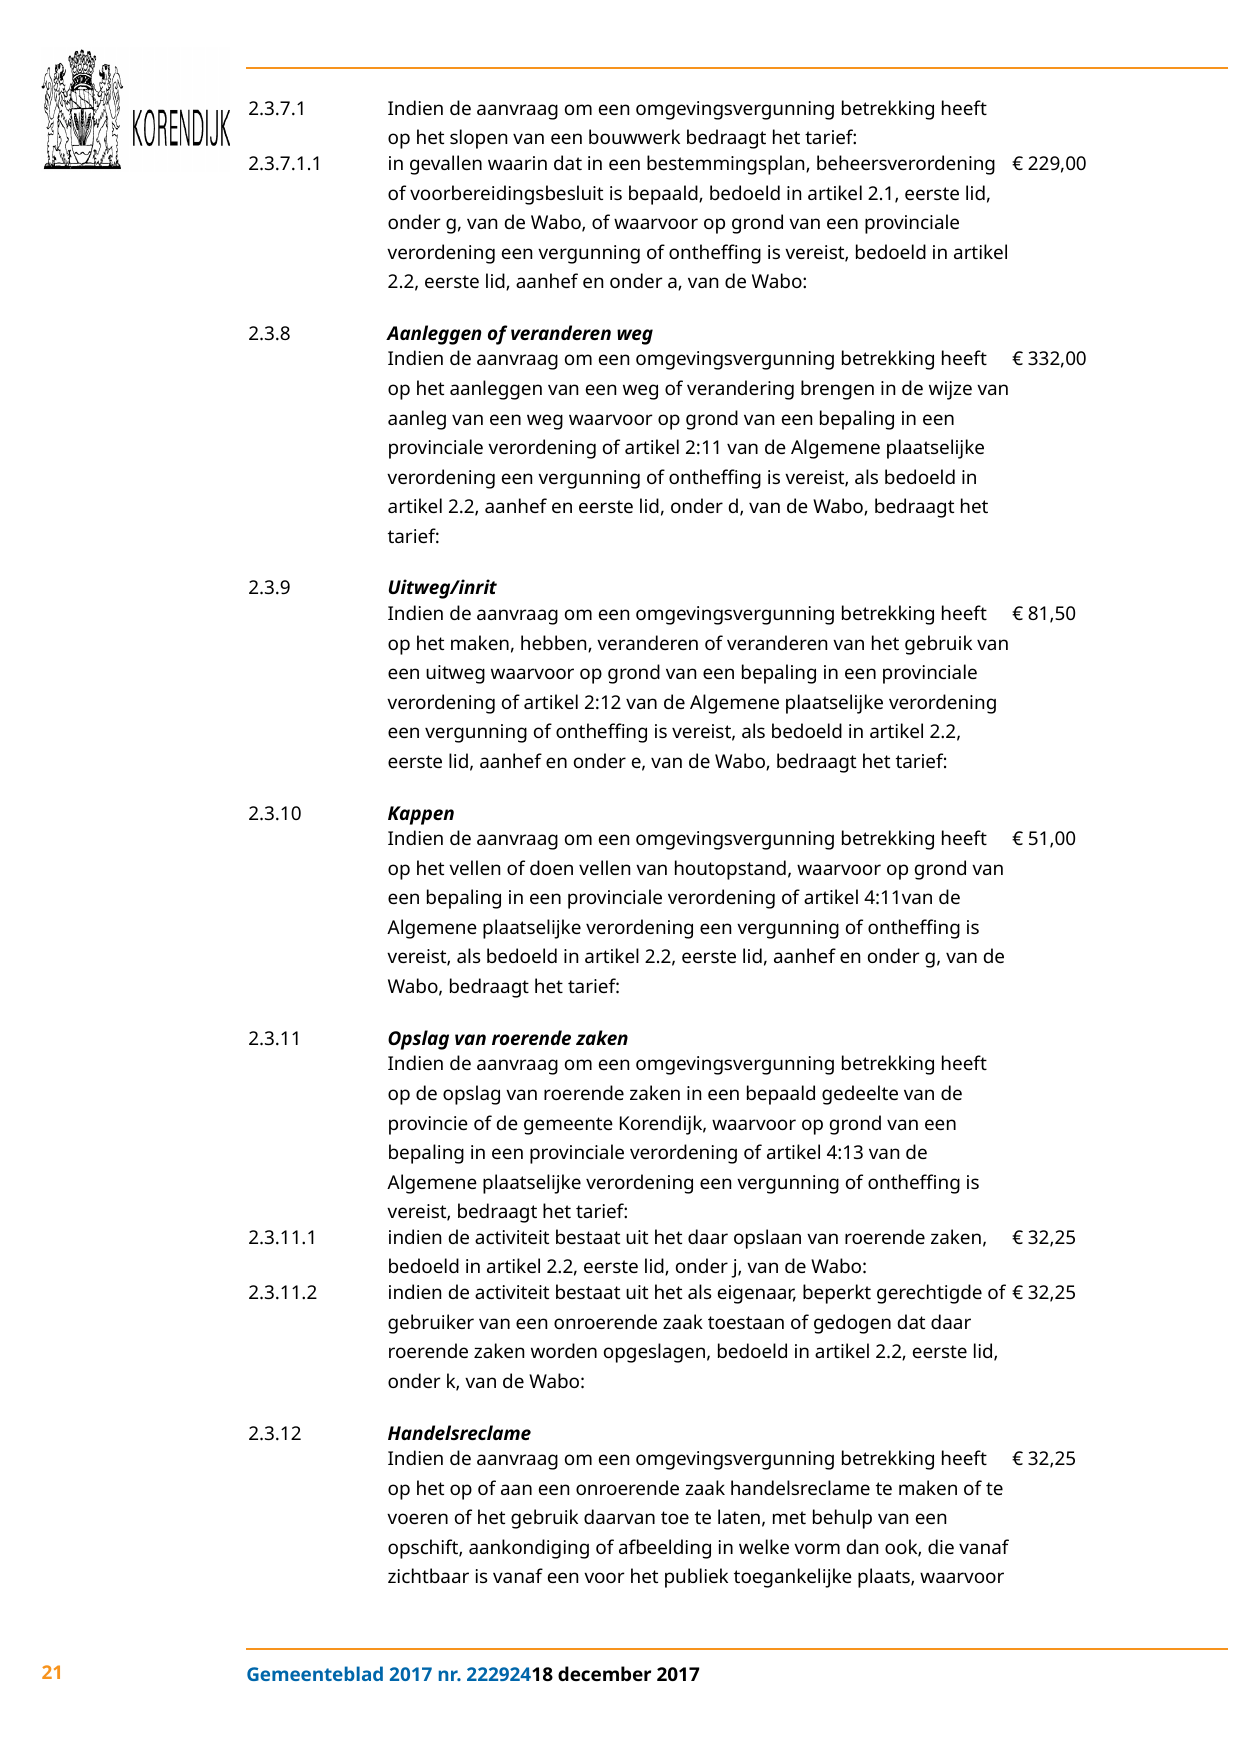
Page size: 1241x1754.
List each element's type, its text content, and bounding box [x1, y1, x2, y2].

table_cell € 229,00 [1012, 150, 1152, 294]
picture [41, 47, 231, 172]
table_cell [1012, 549, 1152, 574]
table_cell 2.3.10 [248, 800, 387, 825]
table_cell in gevallen waarin dat in een bestemmingsplan, beheersverordening of voorbereidingsbesluit is bepaald, bedoeld in artikel 2.1, eerste lid, onder g, van de Wabo, of waarvoor op grond van een provinciale verordening een vergunning of ontheffing is vereist, bedoeld in artikel 2.2, eerste lid, aanhef en onder a, van de Wabo: [388, 150, 1012, 294]
table_cell [1012, 1051, 1152, 1224]
table_cell [1012, 999, 1152, 1025]
table_cell 2.3.9 [248, 575, 387, 600]
table_cell [248, 346, 387, 549]
table_cell Aanleggen of veranderen weg [388, 320, 1012, 346]
table_cell 2.3.12 [248, 1420, 387, 1445]
table_cell € 81,50 [1012, 600, 1152, 774]
table_cell [388, 774, 1012, 800]
table_cell € 32,25 [1012, 1445, 1152, 1589]
table_cell 2.3.7.1.1 [248, 150, 387, 294]
table_cell [1012, 575, 1152, 600]
table_cell [248, 1445, 387, 1589]
table_cell Indien de aanvraag om een omgevingsvergunning betrekking heeft op de opslag van roerende zaken in een bepaald gedeelte van de provincie of de gemeente Korendijk, waarvoor op grond van een bepaling in een provinciale verordening of artikel 4:13 van de Algemene plaatselijke verordening een vergunning of ontheffing is vereist, bedraagt het tarief: [388, 1051, 1012, 1224]
table_cell Kappen [388, 800, 1012, 825]
table_cell indien de activiteit bestaat uit het daar opslaan van roerende zaken, bedoeld in artikel 2.2, eerste lid, onder j, van de Wabo: [388, 1224, 1012, 1279]
table_cell [248, 549, 387, 574]
table_cell [248, 294, 387, 320]
table_cell [248, 999, 387, 1025]
table_cell [248, 1394, 387, 1420]
table_cell Uitweg/inrit [388, 575, 1012, 600]
table_cell [1012, 1025, 1152, 1051]
table_cell € 32,25 [1012, 1224, 1152, 1279]
table_cell 2.3.8 [248, 320, 387, 346]
table_cell [248, 600, 387, 774]
table_cell Indien de aanvraag om een omgevingsvergunning betrekking heeft op het slopen van een bouwwerk bedraagt het tarief: [388, 95, 1012, 150]
table_cell [1012, 320, 1152, 346]
table_cell [388, 549, 1012, 574]
table_cell Indien de aanvraag om een omgevingsvergunning betrekking heeft op het aanleggen van een weg of verandering brengen in de wijze van aanleg van een weg waarvoor op grond van een bepaling in een provinciale verordening of artikel 2:11 van de Algemene plaatselijke verordening een vergunning of ontheffing is vereist, als bedoeld in artikel 2.2, aanhef en eerste lid, onder d, van de Wabo, bedraagt het tarief: [388, 346, 1012, 549]
table_cell Indien de aanvraag om een omgevingsvergunning betrekking heeft op het maken, hebben, veranderen of veranderen van het gebruik van een uitweg waarvoor op grond van een bepaling in een provinciale verordening of artikel 2:12 van de Algemene plaatselijke verordening een vergunning of ontheffing is vereist, als bedoeld in artikel 2.2, eerste lid, aanhef en onder e, van de Wabo, bedraagt het tarief: [388, 600, 1012, 774]
table_cell [1012, 1394, 1152, 1420]
table_cell 2.3.7.1 [248, 95, 387, 150]
table_cell [1012, 1420, 1152, 1445]
table_cell indien de activiteit bestaat uit het als eigenaar, beperkt gerechtigde of gebruiker van een onroerende zaak toestaan of gedogen dat daar roerende zaken worden opgeslagen, bedoeld in artikel 2.2, eerste lid, onder k, van de Wabo: [388, 1280, 1012, 1394]
table_cell Indien de aanvraag om een omgevingsvergunning betrekking heeft op het op of aan een onroerende zaak handelsreclame te maken of te voeren of het gebruik daarvan toe te laten, met behulp van een opschift, aankondiging of afbeelding in welke vorm dan ook, die vanaf zichtbaar is vanaf een voor het publiek toegankelijke plaats, waarvoor [388, 1445, 1012, 1589]
table_cell [248, 825, 387, 999]
table_cell € 51,00 [1012, 825, 1152, 999]
table_cell € 32,25 [1012, 1280, 1152, 1394]
table_cell [248, 774, 387, 800]
table_cell [1012, 774, 1152, 800]
table_cell [1012, 95, 1152, 150]
table_cell 2.3.11.1 [248, 1224, 387, 1279]
table_cell [1012, 800, 1152, 825]
table_cell Opslag van roerende zaken [388, 1025, 1012, 1051]
table_cell Handelsreclame [388, 1420, 1012, 1445]
table_cell [1012, 294, 1152, 320]
table_cell € 332,00 [1012, 346, 1152, 549]
table_cell [388, 294, 1012, 320]
table_cell [388, 999, 1012, 1025]
table_cell Indien de aanvraag om een omgevingsvergunning betrekking heeft op het vellen of doen vellen van houtopstand, waarvoor op grond van een bepaling in een provinciale verordening of artikel 4:11van de Algemene plaatselijke verordening een vergunning of ontheffing is vereist, als bedoeld in artikel 2.2, eerste lid, aanhef en onder g, van de Wabo, bedraagt het tarief: [388, 825, 1012, 999]
table_cell 2.3.11 [248, 1025, 387, 1051]
table_cell 2.3.11.2 [248, 1280, 387, 1394]
table_cell [248, 1051, 387, 1224]
table_cell [388, 1394, 1012, 1420]
